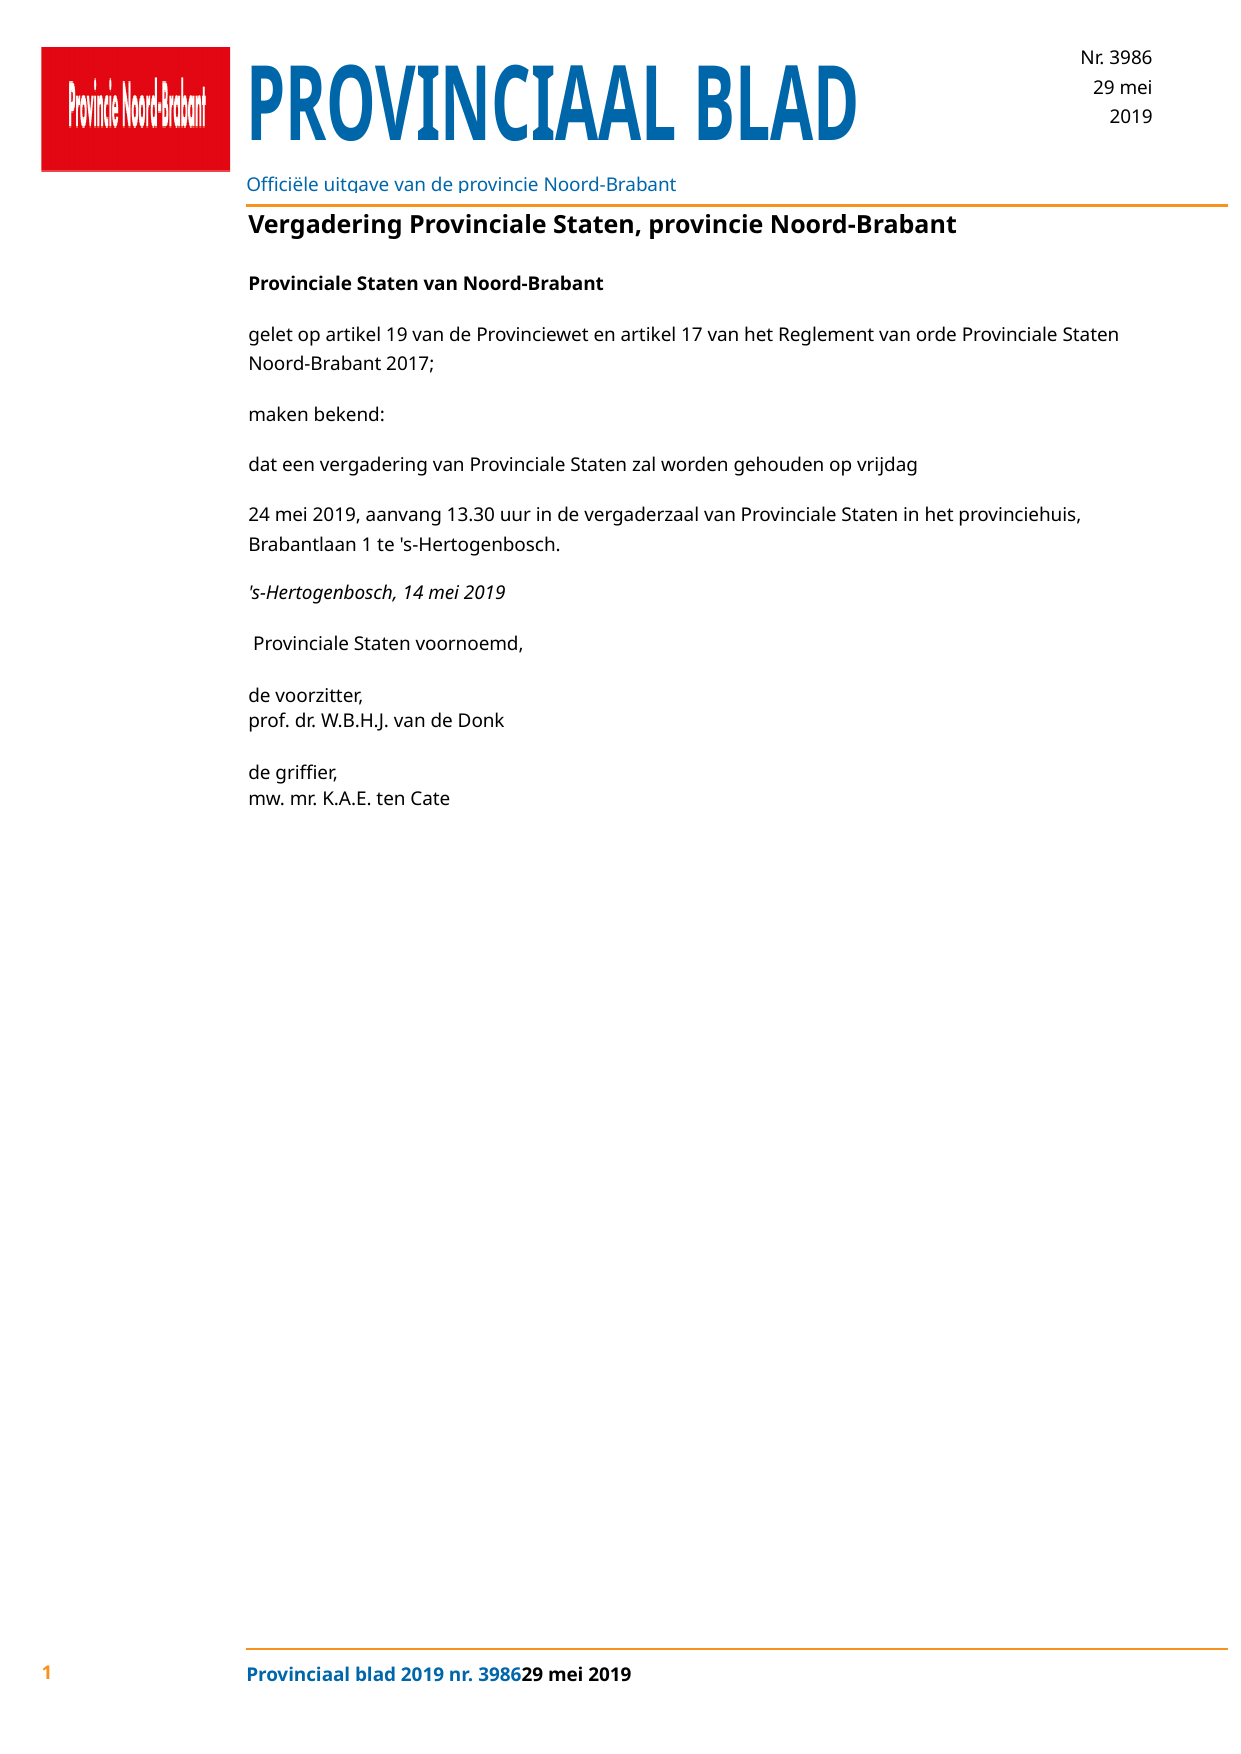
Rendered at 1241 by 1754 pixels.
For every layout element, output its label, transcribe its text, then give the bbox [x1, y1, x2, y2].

text 's-Hertogenbosch, 14 mei 2019 [248, 579, 1152, 605]
text 24 mei 2019, aanvang 13.30 uur in de vergaderzaal van Provinciale Staten in het provinciehuis, Brabantlaan 1 te 's-Hertogenbosch. [248, 502, 1152, 557]
text de voorzitter, [248, 682, 1152, 708]
text de griffier, [248, 759, 1152, 785]
text prof. dr. W.B.H.J. van de Donk [248, 708, 1152, 733]
picture [41, 47, 231, 172]
text mw. mr. K.A.E. ten Cate [248, 785, 1152, 811]
text Provinciale Staten voornoemd, [248, 630, 1152, 656]
text gelet op artikel 19 van de Provinciewet en artikel 17 van het Reglement van orde Provinciale Staten Noord-Brabant 2017; [248, 321, 1152, 376]
text Provinciale Staten van Noord-Brabant [248, 270, 1152, 296]
text dat een vergadering van Provinciale Staten zal worden gehouden op vrijdag [248, 451, 1152, 477]
text maken bekend: [248, 401, 1152, 426]
text Vergadering Provinciale Staten, provincie Noord-Brabant [248, 207, 1152, 241]
